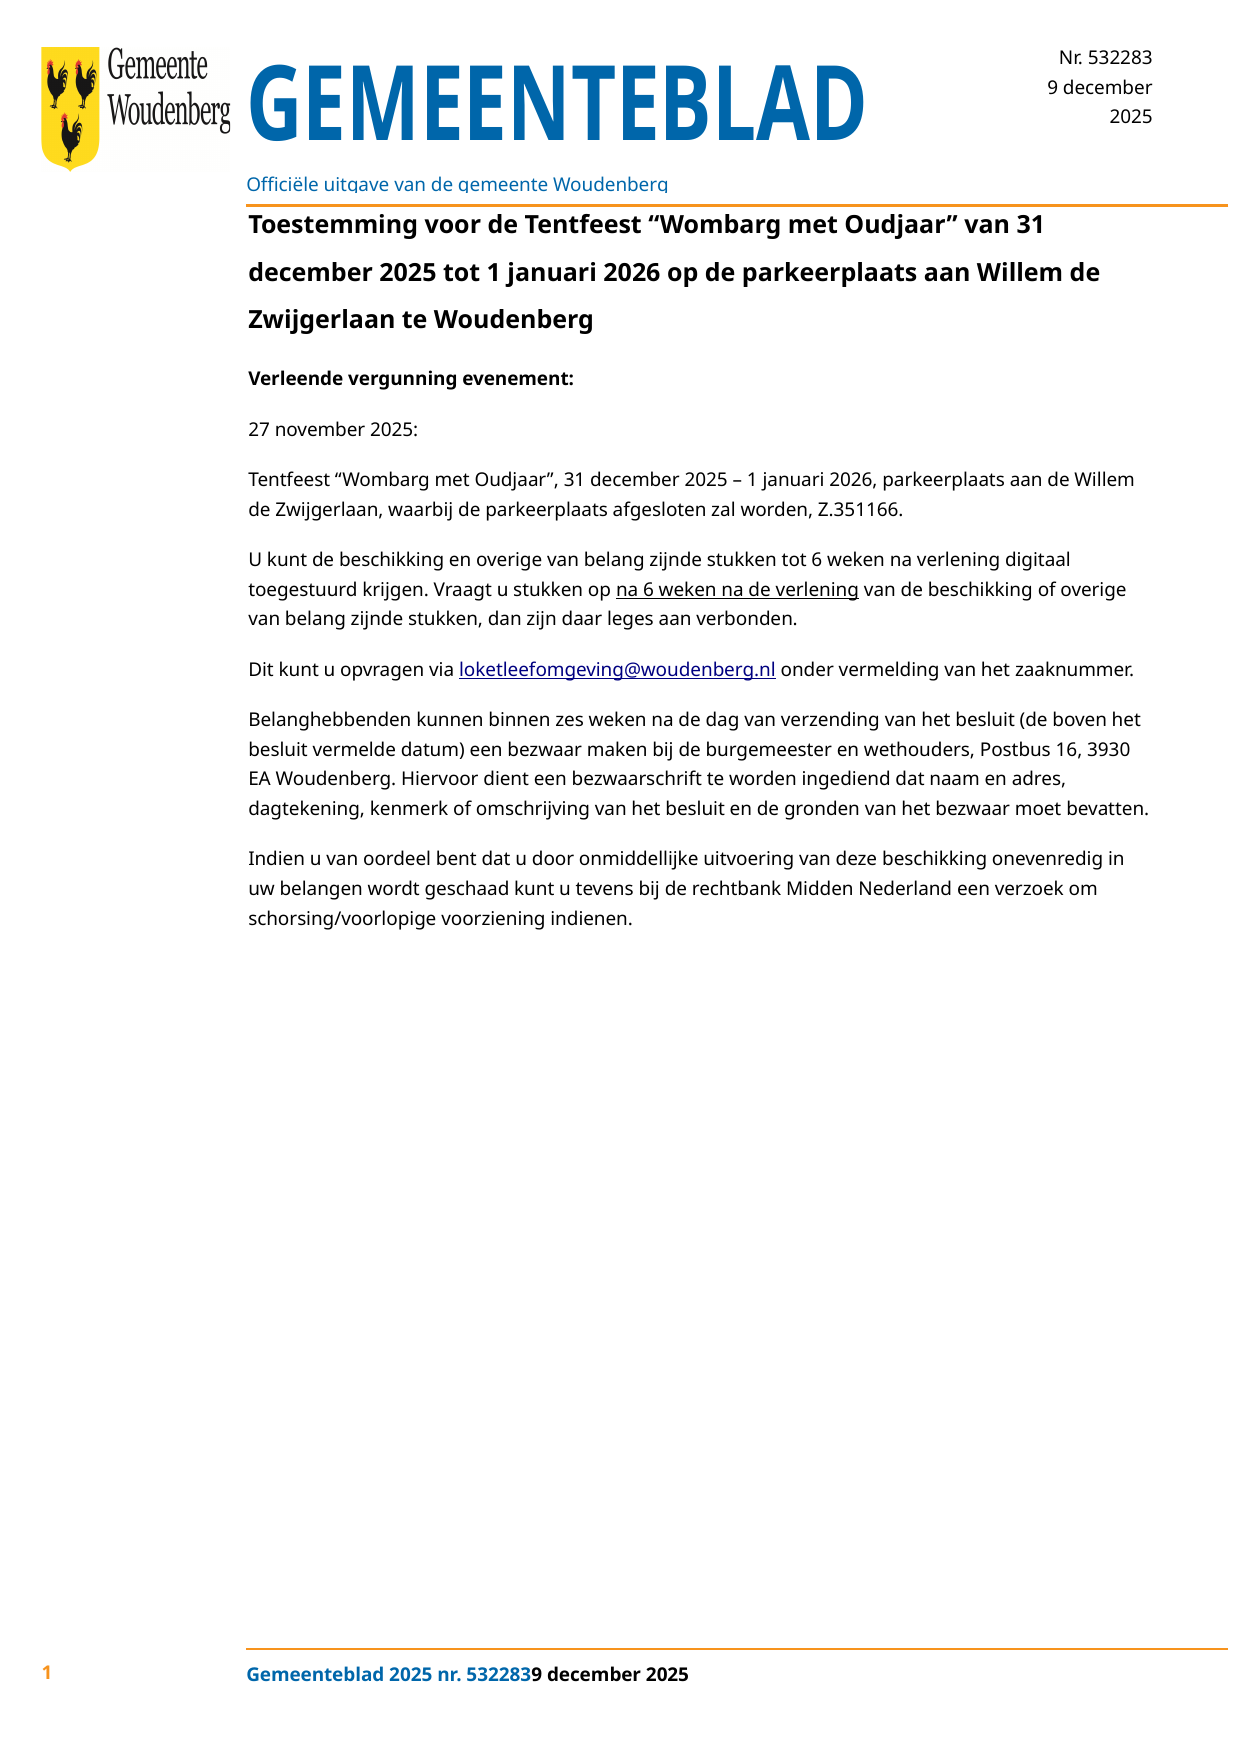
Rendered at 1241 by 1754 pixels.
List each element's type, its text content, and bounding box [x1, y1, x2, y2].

picture [41, 47, 231, 172]
text Indien u van oordeel bent dat u door onmiddellijke uitvoering van deze beschikking onevenredig in uw belangen wordt geschaad kunt u tevens bij de rechtbank Midden Nederland een verzoek om schorsing/voorlopige voorziening indienen. [248, 846, 1152, 930]
text 27 november 2025: [248, 416, 1152, 442]
text Toestemming voor de Tentfeest “Wombarg met Oudjaar” van 31 december 2025 tot 1 januari 2026 op de parkeerplaats aan Willem de Zwijgerlaan te Woudenberg [248, 207, 1152, 336]
text U kunt de beschikking en overige van belang zijnde stukken tot 6 weken na verlening digitaal toegestuurd krijgen. Vraagt u stukken op na 6 weken na de verlening van de beschikking of overige van belang zijnde stukken, dan zijn daar leges aan verbonden. [248, 546, 1152, 631]
text Belanghebbenden kunnen binnen zes weken na de dag van verzending van het besluit (de boven het besluit vermelde datum) een bezwaar maken bij de burgemeester en wethouders, Postbus 16, 3930 EA Woudenberg. Hiervoor dient een bezwaarschrift te worden ingediend dat naam en adres, dagtekening, kenmerk of omschrijving van het besluit en de gronden van het bezwaar moet bevatten. [248, 706, 1152, 821]
text Tentfeest “Wombarg met Oudjaar”, 31 december 2025 – 1 januari 2026, parkeerplaats aan de Willem de Zwijgerlaan, waarbij de parkeerplaats afgesloten zal worden, Z.351166. [248, 466, 1152, 522]
text Verleende vergunning evenement: [248, 366, 1152, 391]
text Dit kunt u opvragen via loketleefomgeving@woudenberg.nl onder vermelding van het zaaknummer. [248, 656, 1152, 682]
